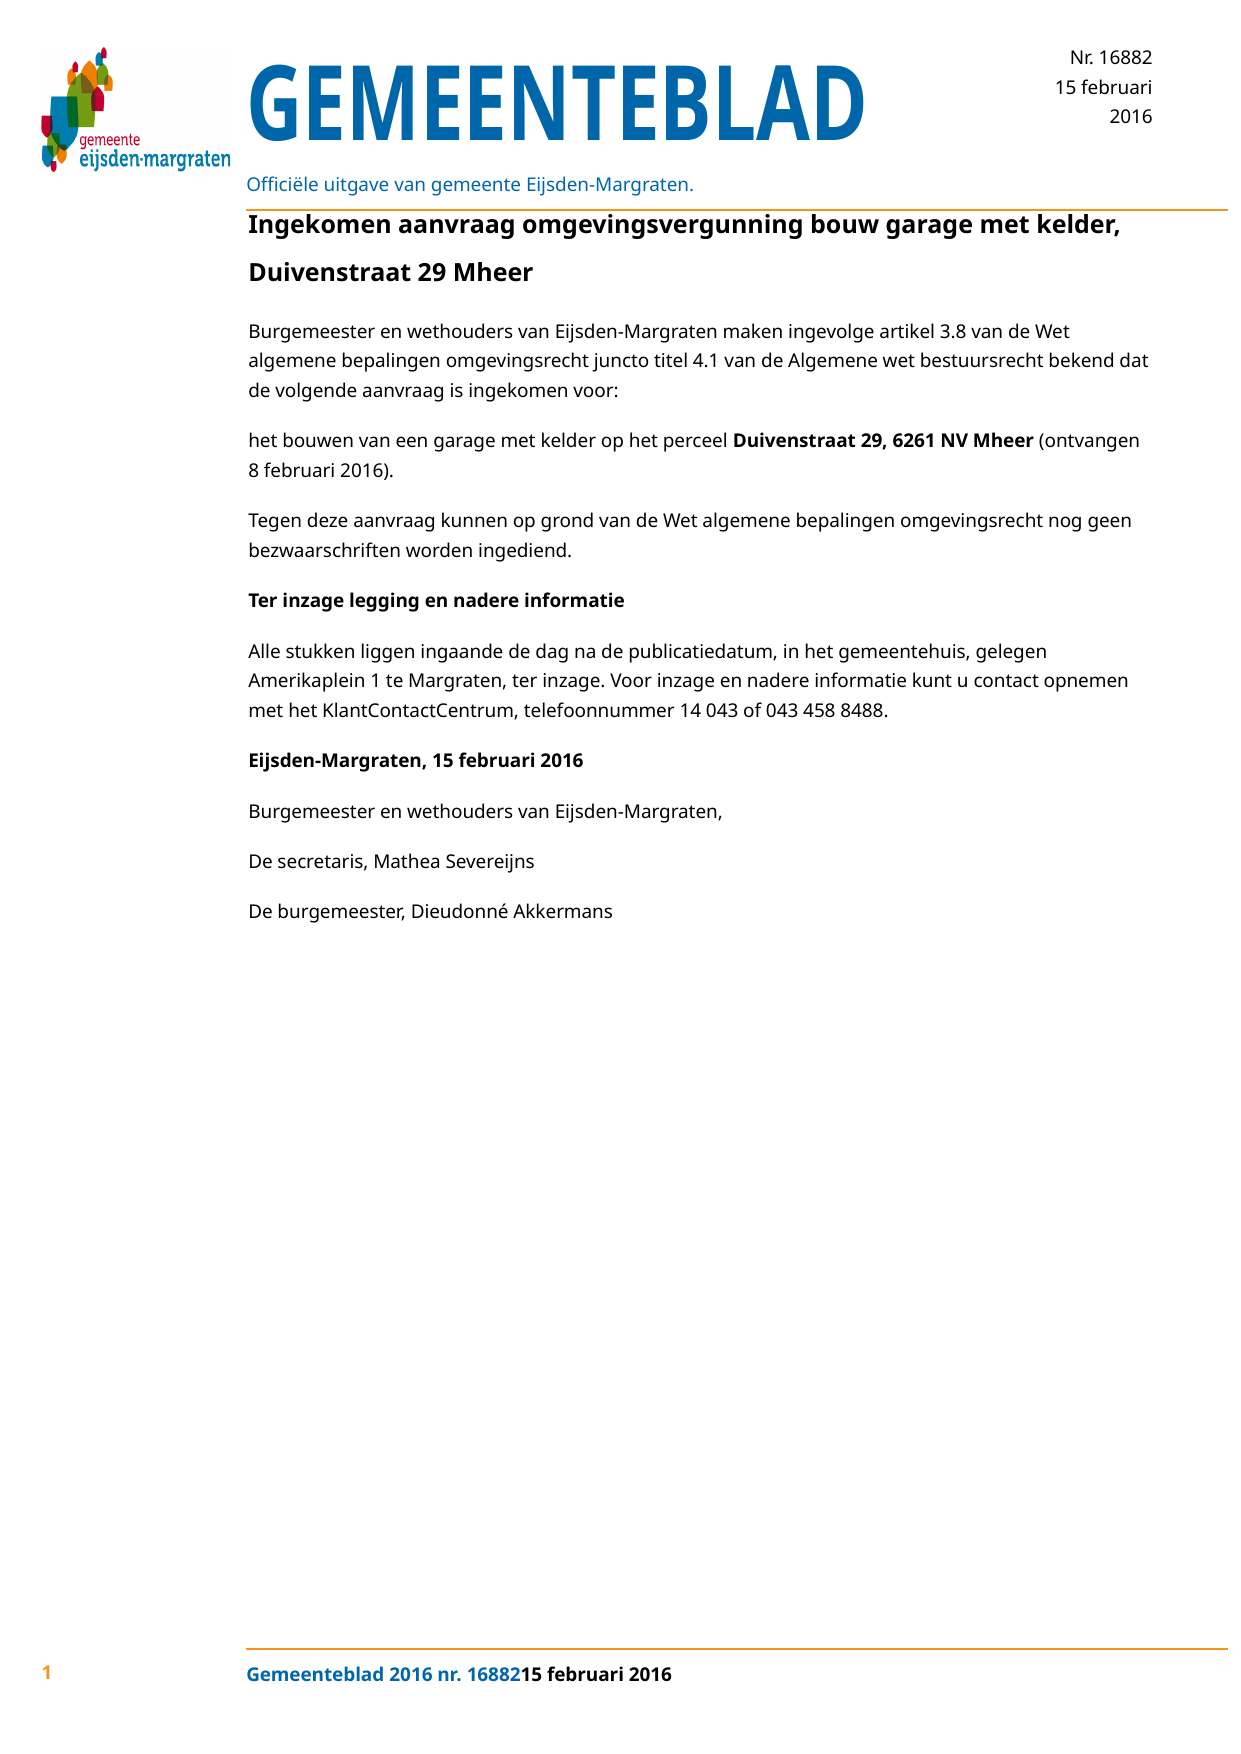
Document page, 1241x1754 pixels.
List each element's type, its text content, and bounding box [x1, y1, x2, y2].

text De burgemeester, Dieudonné Akkermans [248, 899, 1152, 924]
text Ingekomen aanvraag omgevingsvergunning bouw garage met kelder, Duivenstraat 29 Mheer [248, 211, 1152, 288]
text De secretaris, Mathea Severeijns [248, 848, 1152, 874]
text Eijsden-Margraten, 15 februari 2016 [248, 747, 1152, 773]
text Burgemeester en wethouders van Eijsden-Margraten maken ingevolge artikel 3.8 van de Wet algemene bepalingen omgevingsrecht juncto titel 4.1 van de Algemene wet bestuursrecht bekend dat de volgende aanvraag is ingekomen voor: [248, 318, 1152, 403]
text het bouwen van een garage met kelder op het perceel Duivenstraat 29, 6261 NV Mheer (ontvangen 8 februari 2016). [248, 427, 1152, 483]
text Tegen deze aanvraag kunnen op grond van de Wet algemene bepalingen omgevingsrecht nog geen bezwaarschriften worden ingediend. [248, 507, 1152, 563]
picture [41, 47, 231, 172]
text Burgemeester en wethouders van Eijsden-Margraten, [248, 798, 1152, 824]
text Ter inzage legging en nadere informatie [248, 587, 1152, 613]
text Alle stukken liggen ingaande de dag na de publicatiedatum, in het gemeentehuis, gelegen Amerikaplein 1 te Margraten, ter inzage. Voor inzage en nadere informatie kunt u contact opnemen met het KlantContactCentrum, telefoonnummer 14 043 of 043 458 8488. [248, 638, 1152, 723]
